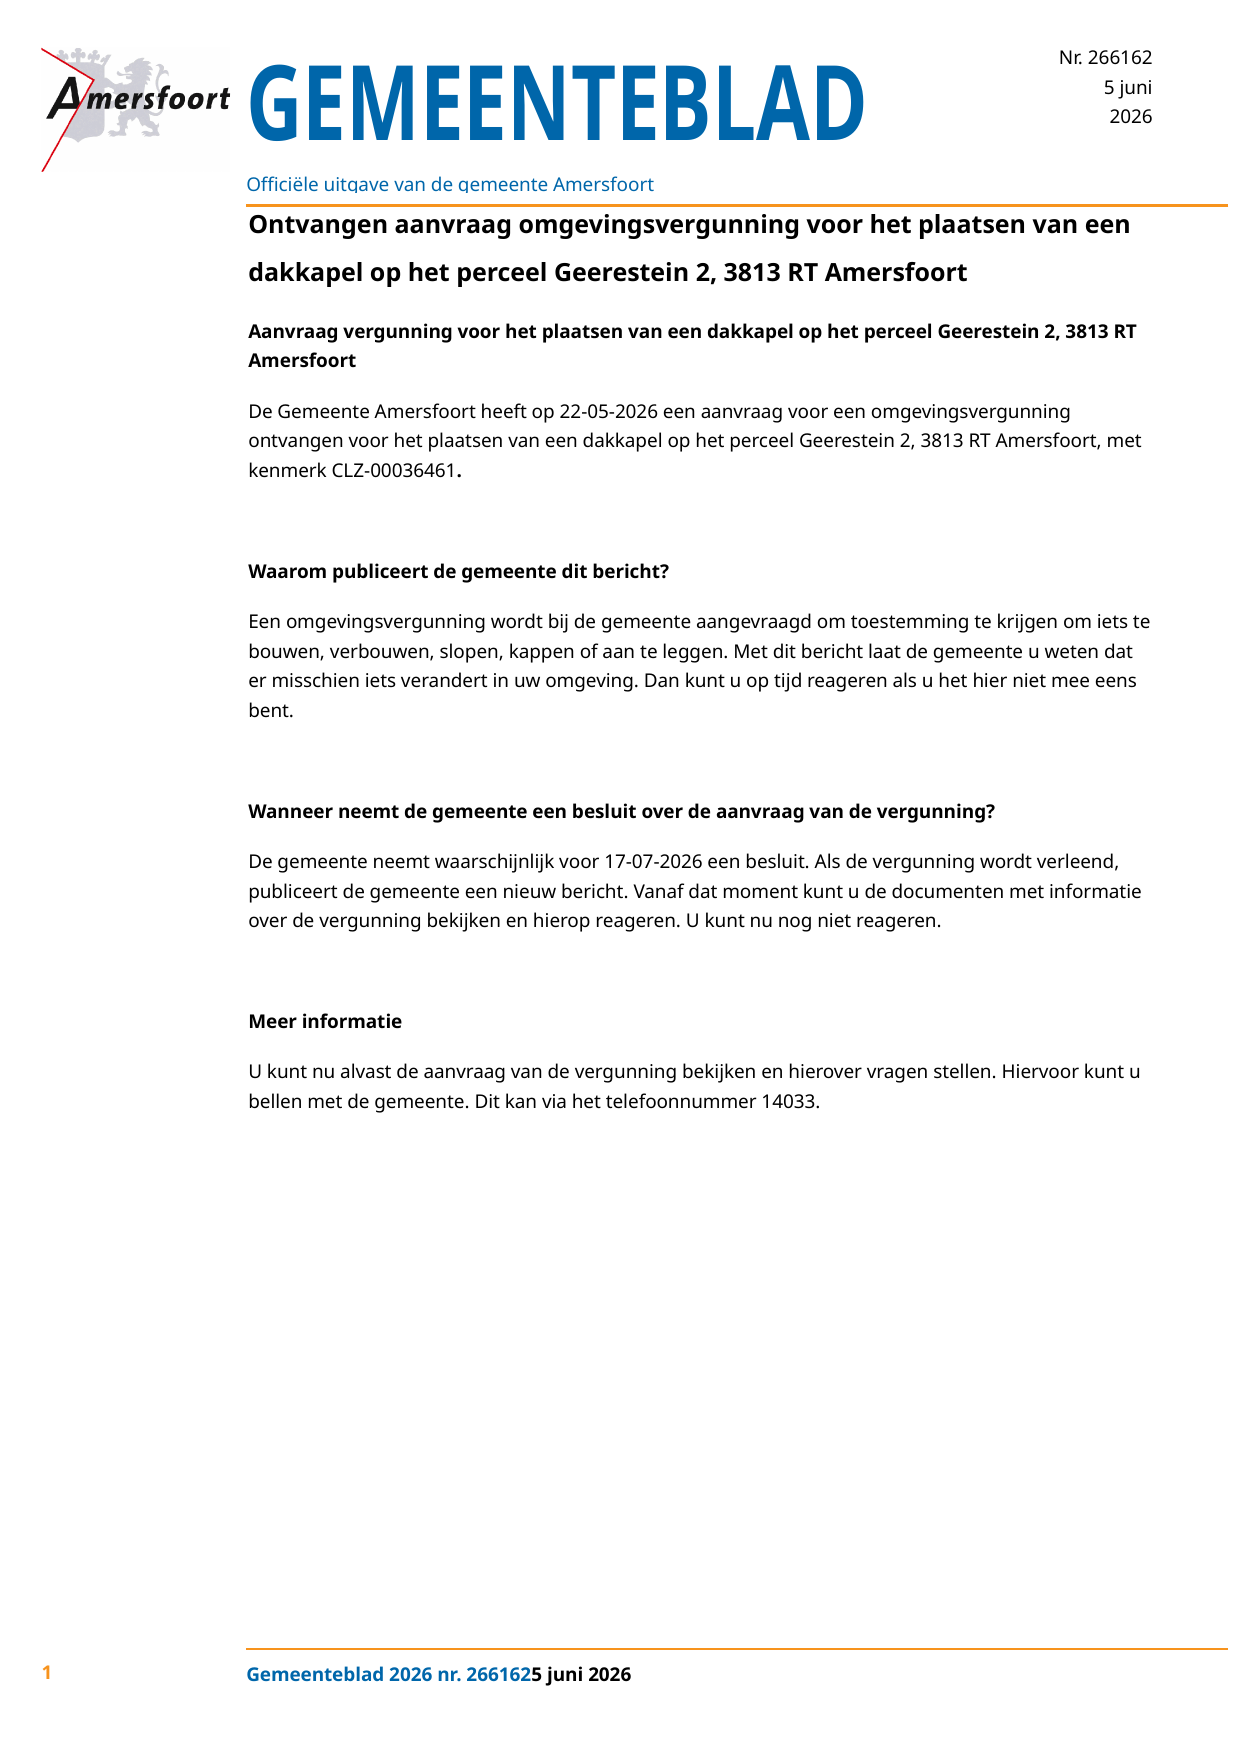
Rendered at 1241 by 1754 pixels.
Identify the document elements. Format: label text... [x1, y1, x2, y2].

text De Gemeente Amersfoort heeft op 22-05-2026 een aanvraag voor een omgevingsvergunning ontvangen voor het plaatsen van een dakkapel op het perceel Geerestein 2, 3813 RT Amersfoort, met kenmerk CLZ-00036461. [248, 398, 1152, 483]
text Ontvangen aanvraag omgevingsvergunning voor het plaatsen van een dakkapel op het perceel Geerestein 2, 3813 RT Amersfoort [248, 207, 1152, 288]
picture [41, 47, 231, 172]
text De gemeente neemt waarschijnlijk voor 17-07-2026 een besluit. Als de vergunning wordt verleend, publiceert de gemeente een nieuw bericht. Vanaf dat moment kunt u de documenten met informatie over de vergunning bekijken en hierop reageren. U kunt nu nog niet reageren. [248, 848, 1152, 933]
text Wanneer neemt de gemeente een besluit over de aanvraag van de vergunning? [248, 798, 1152, 824]
text Meer informatie [248, 1008, 1152, 1034]
text Een omgevingsvergunning wordt bij de gemeente aangevraagd om toestemming te krijgen om iets te bouwen, verbouwen, slopen, kappen of aan te leggen. Met dit bericht laat de gemeente u weten dat er misschien iets verandert in uw omgeving. Dan kunt u op tijd reageren als u het hier niet mee eens bent. [248, 608, 1152, 723]
text U kunt nu alvast de aanvraag van de vergunning bekijken en hierover vragen stellen. Hiervoor kunt u bellen met de gemeente. Dit kan via het telefoonnummer 14033. [248, 1059, 1152, 1114]
text Waarom publiceert de gemeente dit bericht? [248, 558, 1152, 584]
text Aanvraag vergunning voor het plaatsen van een dakkapel op het perceel Geerestein 2, 3813 RT Amersfoort [248, 318, 1152, 373]
